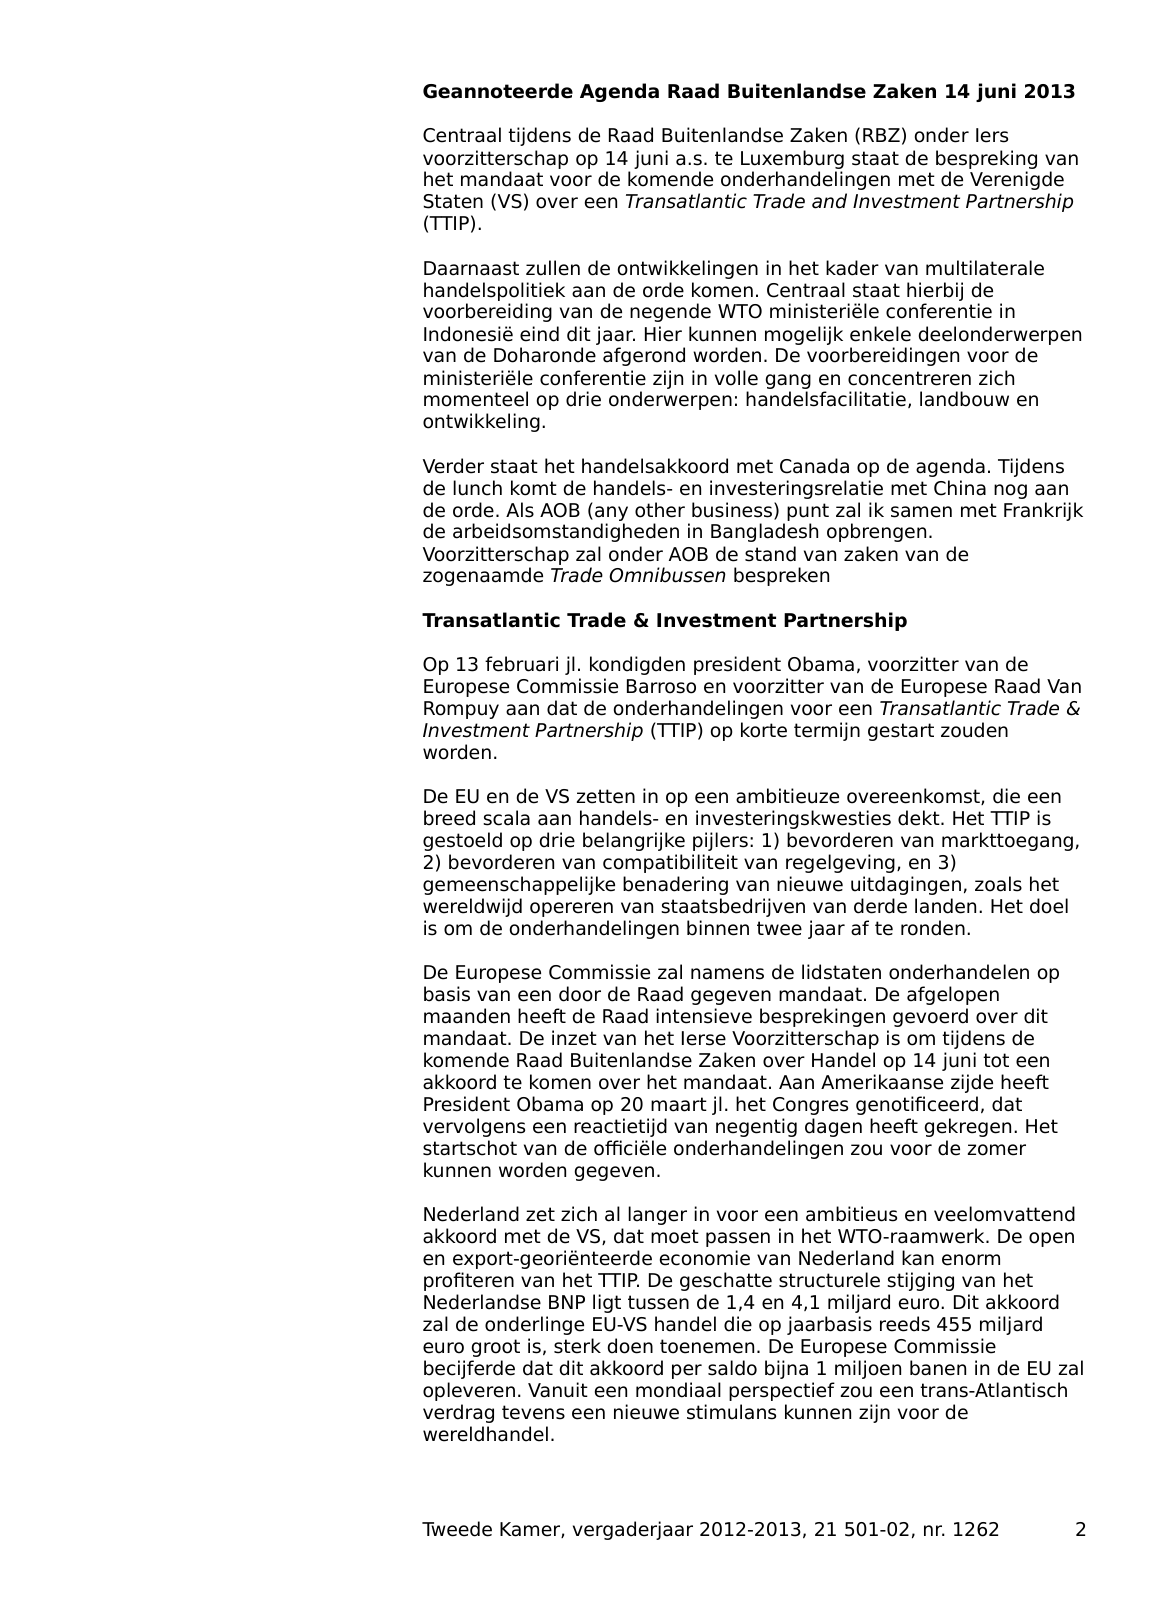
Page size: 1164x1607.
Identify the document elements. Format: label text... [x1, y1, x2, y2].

text Op 13 februari jl. kondigden president Obama, voorzitter van de Europese Commissie Barroso en voorzitter van de Europese Raad Van Rompuy aan dat de onderhandelingen voor een Transatlantic Trade & Investment Partnership (TTIP) op korte termijn gestart zouden worden. [422, 654, 1087, 764]
text Verder staat het handelsakkoord met Canada op de agenda. Tijdens de lunch komt de handels- en investeringsrelatie met China nog aan de orde. Als AOB (any other business) punt zal ik samen met Frankrijk de arbeidsomstandigheden in Bangladesh opbrengen. Voorzitterschap zal onder AOB de stand van zaken van de zogenaamde Trade Omnibussen bespreken [422, 456, 1087, 587]
text De EU en de VS zetten in op een ambitieuze overeenkomst, die een breed scala aan handels- en investeringskwesties dekt. Het TTIP is gestoeld op drie belangrijke pijlers: 1) bevorderen van markttoegang, 2) bevorderen van compatibiliteit van regelgeving, en 3) gemeenschappelijke benadering van nieuwe uitdagingen, zoals het wereldwijd opereren van staatsbedrijven van derde landen. Het doel is om de onderhandelingen binnen twee jaar af te ronden. [422, 786, 1087, 940]
subtitle Geannoteerde Agenda Raad Buitenlandse Zaken 14 juni 2013 [422, 81, 1087, 103]
text De Europese Commissie zal namens de lidstaten onderhandelen op basis van een door de Raad gegeven mandaat. De afgelopen maanden heeft de Raad intensieve besprekingen gevoerd over dit mandaat. De inzet van het Ierse Voorzitterschap is om tijdens de komende Raad Buitenlandse Zaken over Handel op 14 juni tot een akkoord te komen over het mandaat. Aan Amerikaanse zijde heeft President Obama op 20 maart jl. het Congres genotificeerd, dat vervolgens een reactietijd van negentig dagen heeft gekregen. Het startschot van de officiële onderhandelingen zou voor de zomer kunnen worden gegeven. [422, 962, 1087, 1182]
subtitle Transatlantic Trade & Investment Partnership [422, 609, 1087, 632]
text Daarnaast zullen de ontwikkelingen in het kader van multilaterale handelspolitiek aan de orde komen. Centraal staat hierbij de voorbereiding van de negende WTO ministeriële conferentie in Indonesië eind dit jaar. Hier kunnen mogelijk enkele deelonderwerpen van de Doharonde afgerond worden. De voorbereidingen voor de ministeriële conferentie zijn in volle gang en concentreren zich momenteel op drie onderwerpen: handelsfacilitatie, landbouw en ontwikkeling. [422, 257, 1087, 433]
text Centraal tijdens de Raad Buitenlandse Zaken (RBZ) onder Iers voorzitterschap op 14 juni a.s. te Luxemburg staat de bespreking van het mandaat voor de komende onderhandelingen met de Verenigde Staten (VS) over een Transatlantic Trade and Investment Partnership (TTIP). [422, 125, 1087, 235]
text Nederland zet zich al langer in voor een ambitieus en veelomvattend akkoord met de VS, dat moet passen in het WTO-raamwerk. De open en export-georiënteerde economie van Nederland kan enorm profiteren van het TTIP. De geschatte structurele stijging van het Nederlandse BNP ligt tussen de 1,4 en 4,1 miljard euro. Dit akkoord zal de onderlinge EU-VS handel die op jaarbasis reeds 455 miljard euro groot is, sterk doen toenemen. De Europese Commissie becijferde dat dit akkoord per saldo bijna 1 miljoen banen in de EU zal opleveren. Vanuit een mondiaal perspectief zou een trans-Atlantisch verdrag tevens een nieuwe stimulans kunnen zijn voor de wereldhandel. [422, 1204, 1087, 1446]
